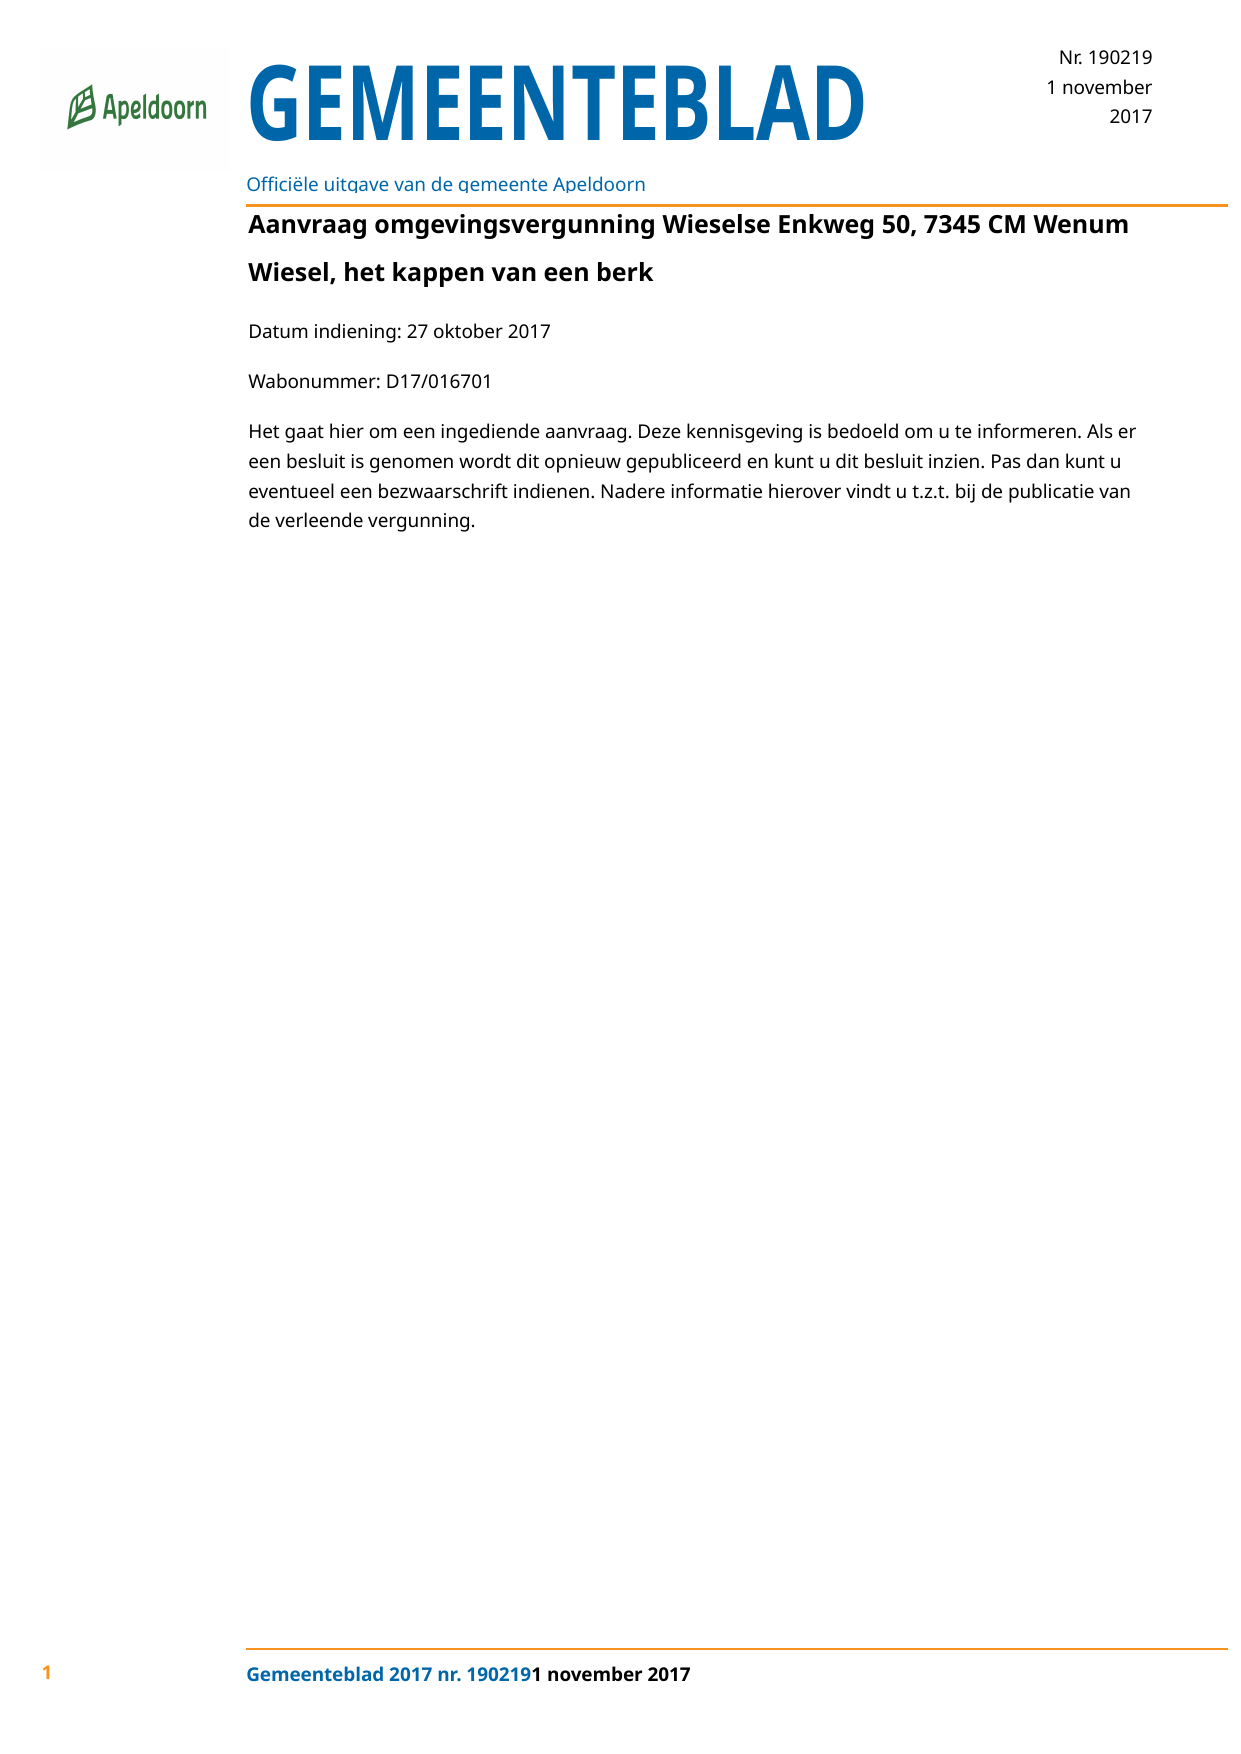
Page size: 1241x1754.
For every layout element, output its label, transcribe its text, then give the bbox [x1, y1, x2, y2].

picture [41, 47, 231, 172]
text Het gaat hier om een ingediende aanvraag. Deze kennisgeving is bedoeld om u te informeren. Als er een besluit is genomen wordt dit opnieuw gepubliceerd en kunt u dit besluit inzien. Pas dan kunt u eventueel een bezwaarschrift indienen. Nadere informatie hierover vindt u t.z.t. bij de publicatie van de verleende vergunning. [248, 419, 1152, 533]
text Datum indiening: 27 oktober 2017 [248, 318, 1152, 344]
text Wabonummer: D17/016701 [248, 368, 1152, 394]
text Aanvraag omgevingsvergunning Wieselse Enkweg 50, 7345 CM Wenum Wiesel, het kappen van een berk [248, 207, 1152, 288]
